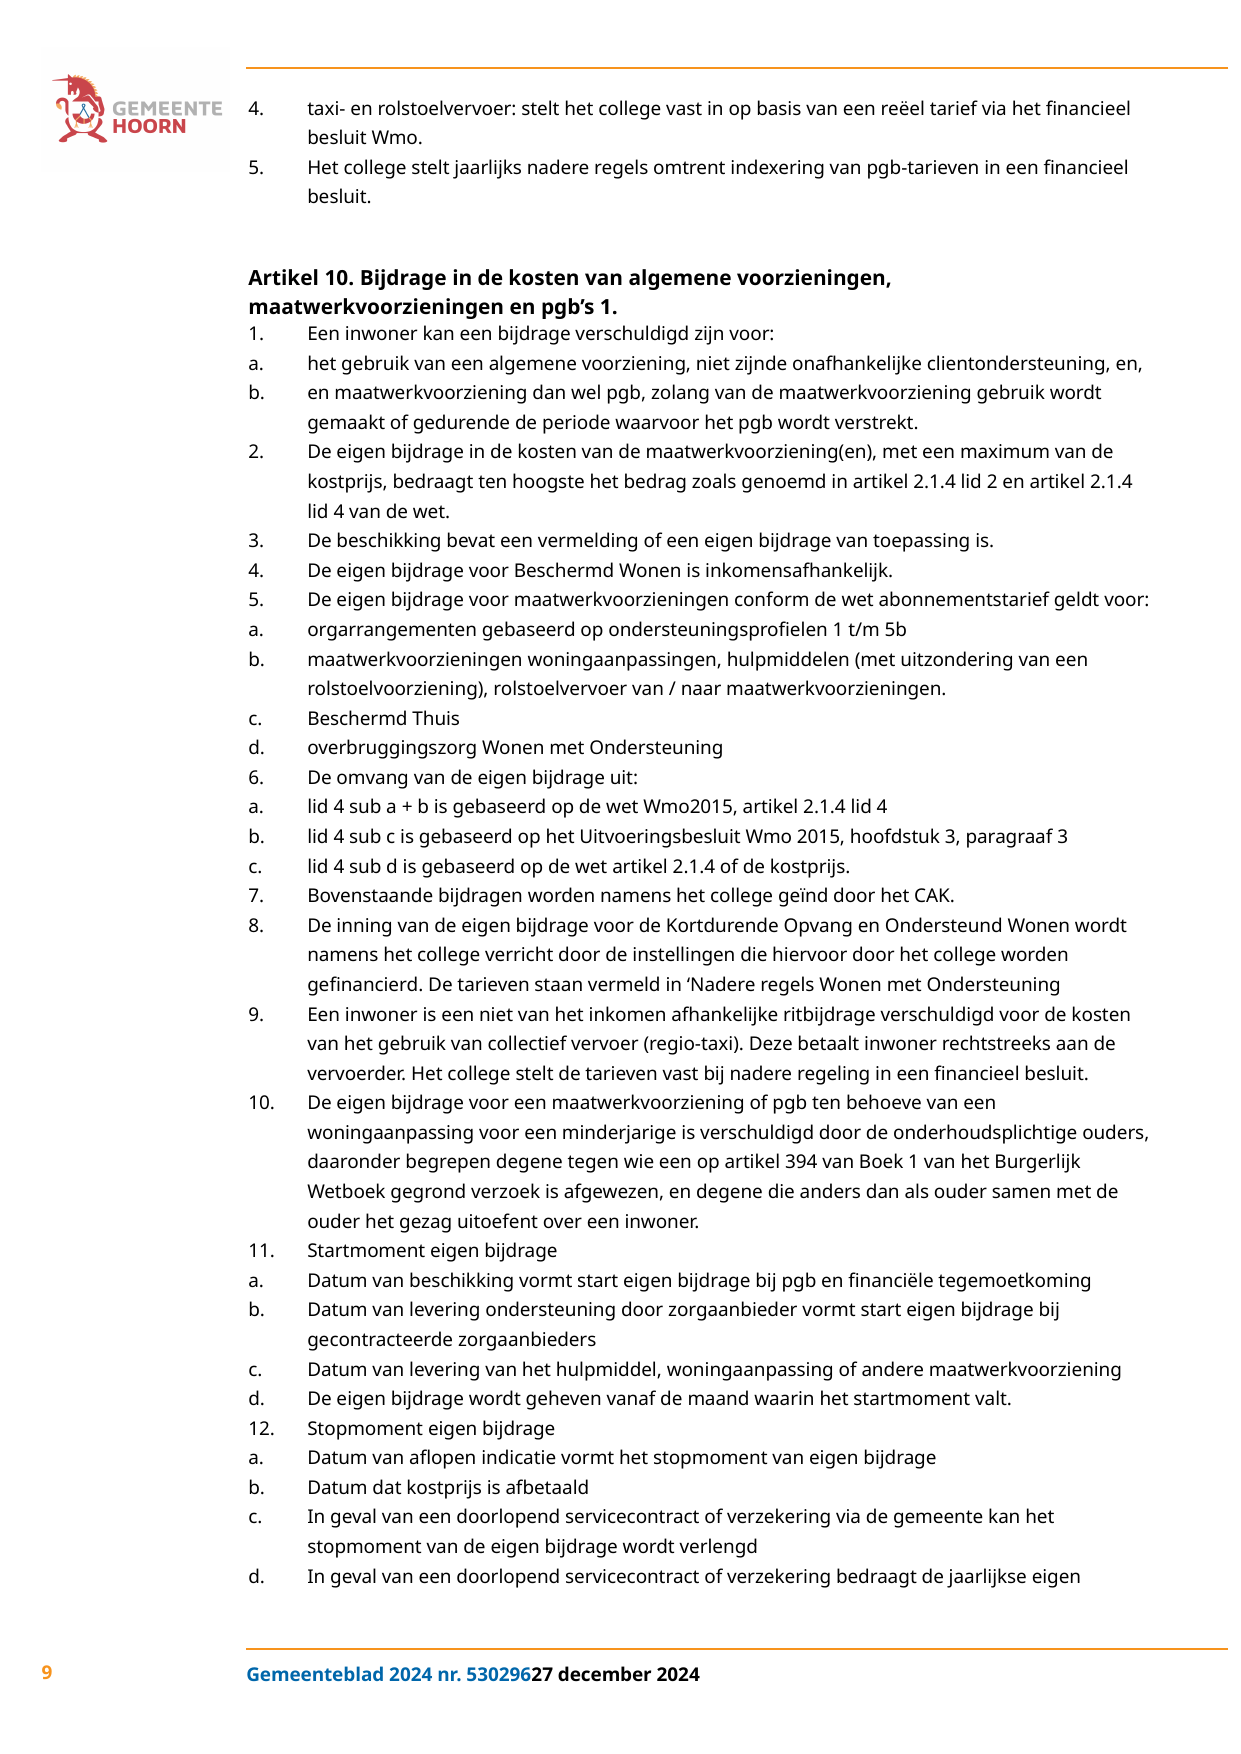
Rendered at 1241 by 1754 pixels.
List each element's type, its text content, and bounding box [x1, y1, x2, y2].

list Datum van beschikking vormt start eigen bijdrage bij pgb en financiële tegemoetkoming [248, 1267, 1152, 1293]
list Een inwoner kan een bijdrage verschuldigd zijn voor: [248, 320, 1152, 346]
list De beschikking bevat een vermelding of een eigen bijdrage van toepassing is. [248, 527, 1152, 553]
list De eigen bijdrage wordt geheven vanaf de maand waarin het startmoment valt. [248, 1385, 1152, 1411]
list Datum van levering van het hulpmiddel, woningaanpassing of andere maatwerkvoorziening [248, 1356, 1152, 1382]
list Het college stelt jaarlijks nadere regels omtrent indexering van pgb-tarieven in een financieel besluit. [248, 154, 1152, 209]
list Startmoment eigen bijdrage [248, 1237, 1152, 1263]
list orgarrangementen gebaseerd op ondersteuningsprofielen 1 t/m 5b [248, 616, 1152, 642]
picture [41, 47, 231, 172]
list In geval van een doorlopend servicecontract of verzekering bedraagt de jaarlijkse eigen [248, 1563, 1152, 1589]
list Beschermd Thuis [248, 705, 1152, 731]
list In geval van een doorlopend servicecontract of verzekering via de gemeente kan het stopmoment van de eigen bijdrage wordt verlengd [248, 1504, 1152, 1559]
list overbruggingszorg Wonen met Ondersteuning [248, 734, 1152, 760]
list De eigen bijdrage in de kosten van de maatwerkvoorziening(en), met een maximum van de kostprijs, bedraagt ten hoogste het bedrag zoals genoemd in artikel 2.1.4 lid 2 en artikel 2.1.4 lid 4 van de wet. [248, 439, 1152, 524]
list Datum dat kostprijs is afbetaald [248, 1474, 1152, 1500]
list Een inwoner is een niet van het inkomen afhankelijke ritbijdrage verschuldigd voor de kosten van het gebruik van collectief vervoer (regio-taxi). Deze betaalt inwoner rechtstreeks aan de vervoerder. Het college stelt de tarieven vast bij nadere regeling in een financieel besluit. [248, 1001, 1152, 1086]
text Artikel 10. Bijdrage in de kosten van algemene voorzieningen, maatwerkvoorzieningen en pgb’s 1. [248, 263, 1152, 320]
list De omvang van de eigen bijdrage uit: [248, 764, 1152, 790]
list De inning van de eigen bijdrage voor de Kortdurende Opvang en Ondersteund Wonen wordt namens het college verricht door de instellingen die hiervoor door het college worden gefinancierd. De tarieven staan vermeld in ‘Nadere regels Wonen met Ondersteuning [248, 912, 1152, 997]
list lid 4 sub a + b is gebaseerd op de wet Wmo2015, artikel 2.1.4 lid 4 [248, 794, 1152, 819]
list Datum van aflopen indicatie vormt het stopmoment van eigen bijdrage [248, 1444, 1152, 1470]
list Datum van levering ondersteuning door zorgaanbieder vormt start eigen bijdrage bij gecontracteerde zorgaanbieders [248, 1297, 1152, 1352]
list en maatwerkvoorziening dan wel pgb, zolang van de maatwerkvoorziening gebruik wordt gemaakt of gedurende de periode waarvoor het pgb wordt verstrekt. [248, 379, 1152, 435]
list De eigen bijdrage voor een maatwerkvoorziening of pgb ten behoeve van een woningaanpassing voor een minderjarige is verschuldigd door de onderhoudsplichtige ouders, daaronder begrepen degene tegen wie een op artikel 394 van Boek 1 van het Burgerlijk Wetboek gegrond verzoek is afgewezen, en degene die anders dan als ouder samen met de ouder het gezag uitoefent over een inwoner. [248, 1089, 1152, 1234]
list maatwerkvoorzieningen woningaanpassingen, hulpmiddelen (met uitzondering van een rolstoelvoorziening), rolstoelvervoer van / naar maatwerkvoorzieningen. [248, 646, 1152, 701]
list lid 4 sub d is gebaseerd op de wet artikel 2.1.4 of de kostprijs. [248, 853, 1152, 879]
list Stopmoment eigen bijdrage [248, 1415, 1152, 1441]
list het gebruik van een algemene voorziening, niet zijnde onafhankelijke clientondersteuning, en, [248, 350, 1152, 376]
list taxi- en rolstoelvervoer: stelt het college vast in op basis van een reëel tarief via het financieel besluit Wmo. [248, 95, 1152, 150]
list De eigen bijdrage voor Beschermd Wonen is inkomensafhankelijk. [248, 557, 1152, 583]
list De eigen bijdrage voor maatwerkvoorzieningen conform de wet abonnementstarief geldt voor: [248, 587, 1152, 612]
list lid 4 sub c is gebaseerd op het Uitvoeringsbesluit Wmo 2015, hoofdstuk 3, paragraaf 3 [248, 823, 1152, 849]
list Bovenstaande bijdragen worden namens het college geïnd door het CAK. [248, 882, 1152, 908]
